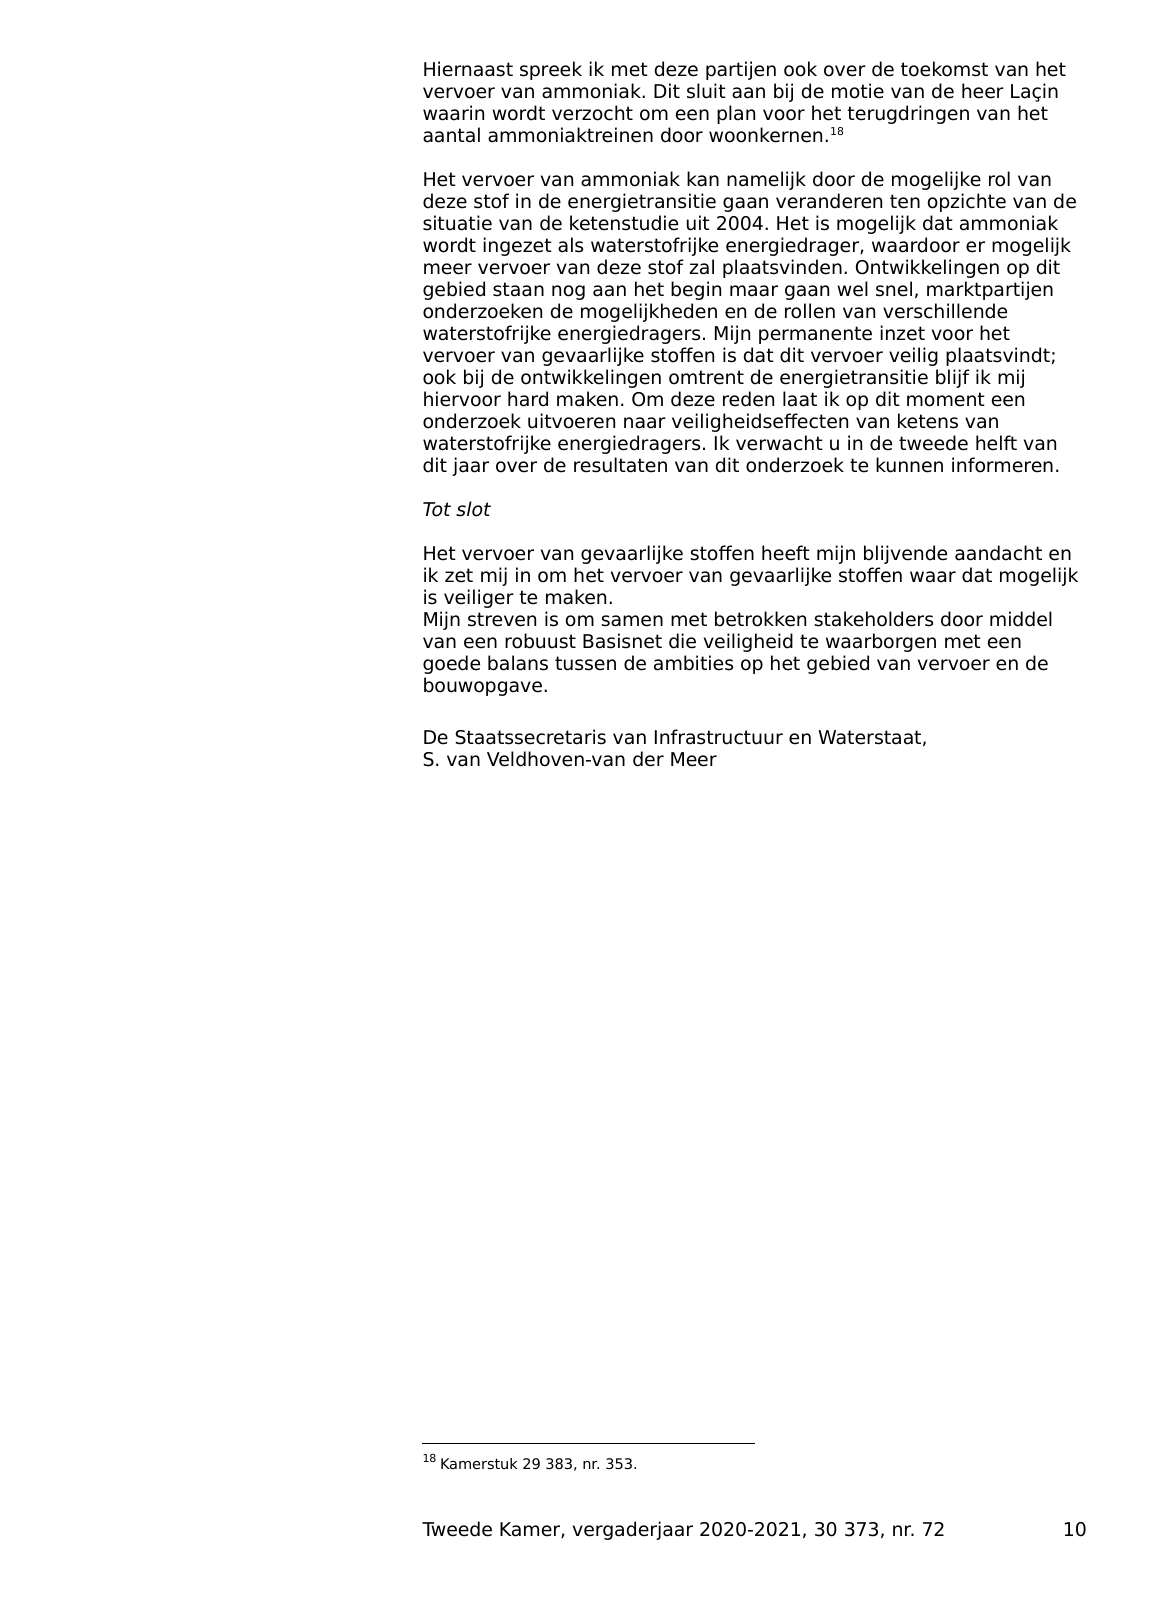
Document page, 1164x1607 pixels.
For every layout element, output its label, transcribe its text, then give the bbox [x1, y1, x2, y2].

text Het vervoer van gevaarlijke stoffen heeft mijn blijvende aandacht en ik zet mij in om het vervoer van gevaarlijke stoffen waar dat mogelijk is veiliger te maken. [422, 543, 1087, 609]
text Hiernaast spreek ik met deze partijen ook over de toekomst van het vervoer van ammoniak. Dit sluit aan bij de motie van de heer Laçin waarin wordt verzocht om een plan voor het terugdringen van het aantal ammoniaktreinen door woonkernen. [422, 59, 1087, 147]
text Het vervoer van ammoniak kan namelijk door de mogelijke rol van deze stof in de energietransitie gaan veranderen ten opzichte van de situatie van de ketenstudie uit 2004. Het is mogelijk dat ammoniak wordt ingezet als waterstofrijke energiedrager, waardoor er mogelijk meer vervoer van deze stof zal plaatsvinden. Ontwikkelingen op dit gebied staan nog aan het begin maar gaan wel snel, marktpartijen onderzoeken de mogelijkheden en de rollen van verschillende waterstofrijke energiedragers. Mijn permanente inzet voor het vervoer van gevaarlijke stoffen is dat dit vervoer veilig plaatsvindt; ook bij de ontwikkelingen omtrent de energietransitie blijf ik mij hiervoor hard maken. Om deze reden laat ik op dit moment een onderzoek uitvoeren naar veiligheidseffecten van ketens van waterstofrijke energiedragers. Ik verwacht u in de tweede helft van dit jaar over de resultaten van dit onderzoek te kunnen informeren. [422, 169, 1087, 477]
subtitle Tot slot [422, 499, 1087, 521]
text Kamerstuk 29 383, nr. 353. [422, 1452, 1087, 1474]
text Mijn streven is om samen met betrokken stakeholders door middel van een robuust Basisnet die veiligheid te waarborgen met een goede balans tussen de ambities op het gebied van vervoer en de bouwopgave. [422, 609, 1087, 697]
text De Staatssecretaris van Infrastructuur en Waterstaat, S. van Veldhoven-van der Meer [422, 727, 1087, 771]
